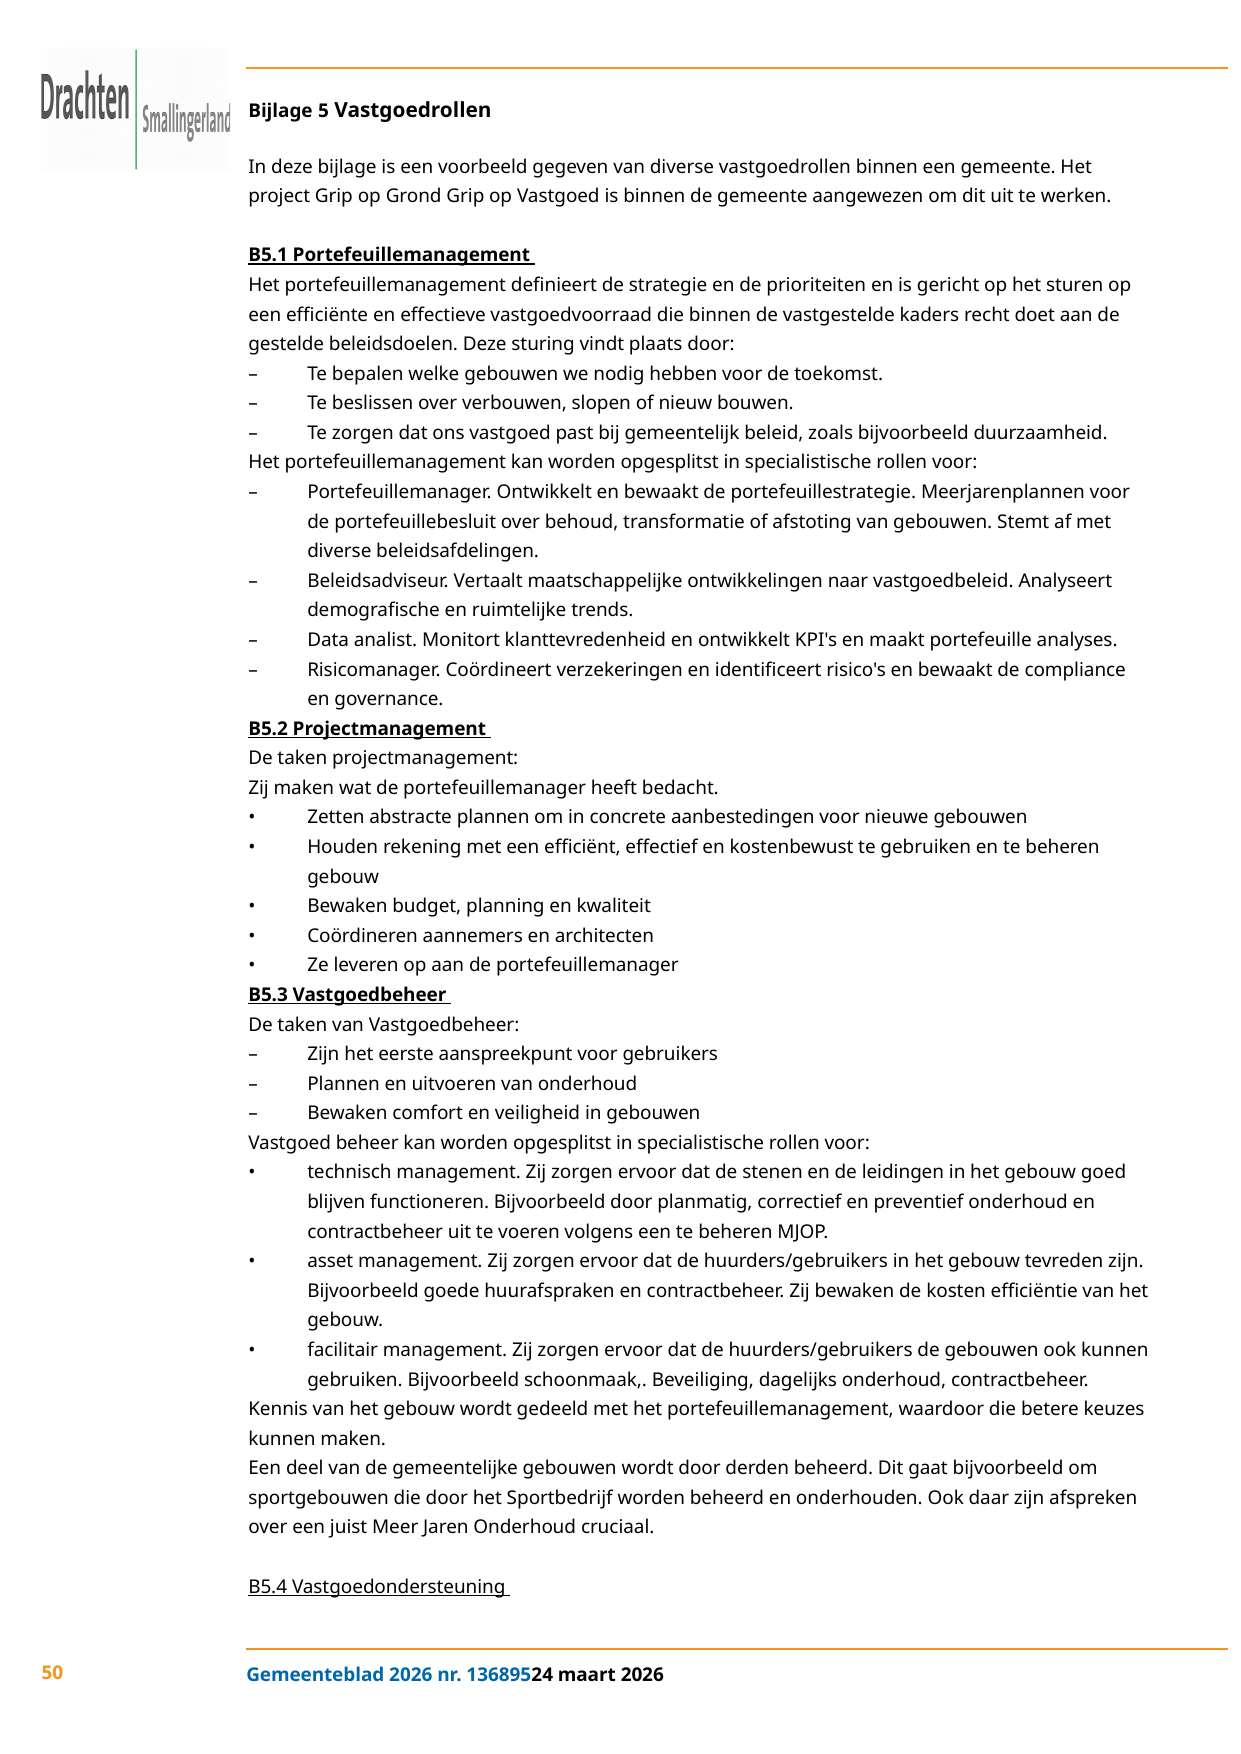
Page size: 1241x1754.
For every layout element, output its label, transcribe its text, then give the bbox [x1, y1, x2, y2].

list technisch management. Zij zorgen ervoor dat de stenen en de leidingen in het gebouw goed blijven functioneren. Bijvoorbeeld door planmatig, correctief en preventief onderhoud en contractbeheer uit te voeren volgens een te beheren MJOP. [248, 1159, 1152, 1244]
list Bewaken budget, planning en kwaliteit [248, 892, 1152, 918]
text Kennis van het gebouw wordt gedeeld met het portefeuillemanagement, waardoor die betere keuzes kunnen maken. [248, 1395, 1152, 1451]
list Te beslissen over verbouwen, slopen of nieuw bouwen. [248, 389, 1152, 415]
list asset management. Zij zorgen ervoor dat de huurders/gebruikers in het gebouw tevreden zijn. Bijvoorbeeld goede huurafspraken en contractbeheer. Zij bewaken de kosten efficiëntie van het gebouw. [248, 1247, 1152, 1332]
list Data analist. Monitort klanttevredenheid en ontwikkelt KPI's en maakt portefeuille analyses. [248, 626, 1152, 652]
text De taken van Vastgoedbeheer: [248, 1011, 1152, 1037]
text Een deel van de gemeentelijke gebouwen wordt door derden beheerd. Dit gaat bijvoorbeeld om sportgebouwen die door het Sportbedrijf worden beheerd en onderhouden. Ook daar zijn afspreken over een juist Meer Jaren Onderhoud cruciaal. [248, 1454, 1152, 1539]
text B5.1 Portefeuillemanagement [248, 242, 1152, 267]
list Risicomanager. Coördineert verzekeringen en identificeert risico's en bewaakt de compliance en governance. [248, 656, 1152, 711]
list Portefeuillemanager. Ontwikkelt en bewaakt de portefeuillestrategie. Meerjarenplannen voor de portefeuillebesluit over behoud, transformatie of afstoting van gebouwen. Stemt af met diverse beleidsafdelingen. [248, 478, 1152, 563]
picture [41, 47, 231, 172]
text B5.2 Projectmanagement [248, 715, 1152, 741]
text Bijlage 5 Vastgoedrollen [248, 95, 1152, 123]
list Plannen en uitvoeren van onderhoud [248, 1070, 1152, 1096]
text B5.4 Vastgoedondersteuning [248, 1573, 1152, 1599]
list Bewaken comfort en veiligheid in gebouwen [248, 1099, 1152, 1125]
text In deze bijlage is een voorbeeld gegeven van diverse vastgoedrollen binnen een gemeente. Het project Grip op Grond Grip op Vastgoed is binnen de gemeente aangewezen om dit uit te werken. [248, 153, 1152, 208]
text De taken projectmanagement: [248, 744, 1152, 770]
text Het portefeuillemanagement kan worden opgesplitst in specialistische rollen voor: [248, 449, 1152, 474]
text Vastgoed beheer kan worden opgesplitst in specialistische rollen voor: [248, 1129, 1152, 1155]
list Zetten abstracte plannen om in concrete aanbestedingen voor nieuwe gebouwen [248, 804, 1152, 829]
list Ze leveren op aan de portefeuillemanager [248, 952, 1152, 977]
list Te bepalen welke gebouwen we nodig hebben voor de toekomst. [248, 360, 1152, 386]
list Beleidsadviseur. Vertaalt maatschappelijke ontwikkelingen naar vastgoedbeleid. Analyseert demografische en ruimtelijke trends. [248, 567, 1152, 622]
list Te zorgen dat ons vastgoed past bij gemeentelijk beleid, zoals bijvoorbeeld duurzaamheid. [248, 419, 1152, 445]
list Zijn het eerste aanspreekpunt voor gebruikers [248, 1040, 1152, 1066]
text Zij maken wat de portefeuillemanager heeft bedacht. [248, 774, 1152, 800]
list facilitair management. Zij zorgen ervoor dat de huurders/gebruikers de gebouwen ook kunnen gebruiken. Bijvoorbeeld schoonmaak,. Beveiliging, dagelijks onderhoud, contractbeheer. [248, 1336, 1152, 1392]
list Houden rekening met een efficiënt, effectief en kostenbewust te gebruiken en te beheren gebouw [248, 833, 1152, 889]
text B5.3 Vastgoedbeheer [248, 981, 1152, 1007]
text Het portefeuillemanagement definieert de strategie en de prioriteiten en is gericht op het sturen op een efficiënte en effectieve vastgoedvoorraad die binnen de vastgestelde kaders recht doet aan de gestelde beleidsdoelen. Deze sturing vindt plaats door: [248, 271, 1152, 356]
list Coördineren aannemers en architecten [248, 922, 1152, 948]
